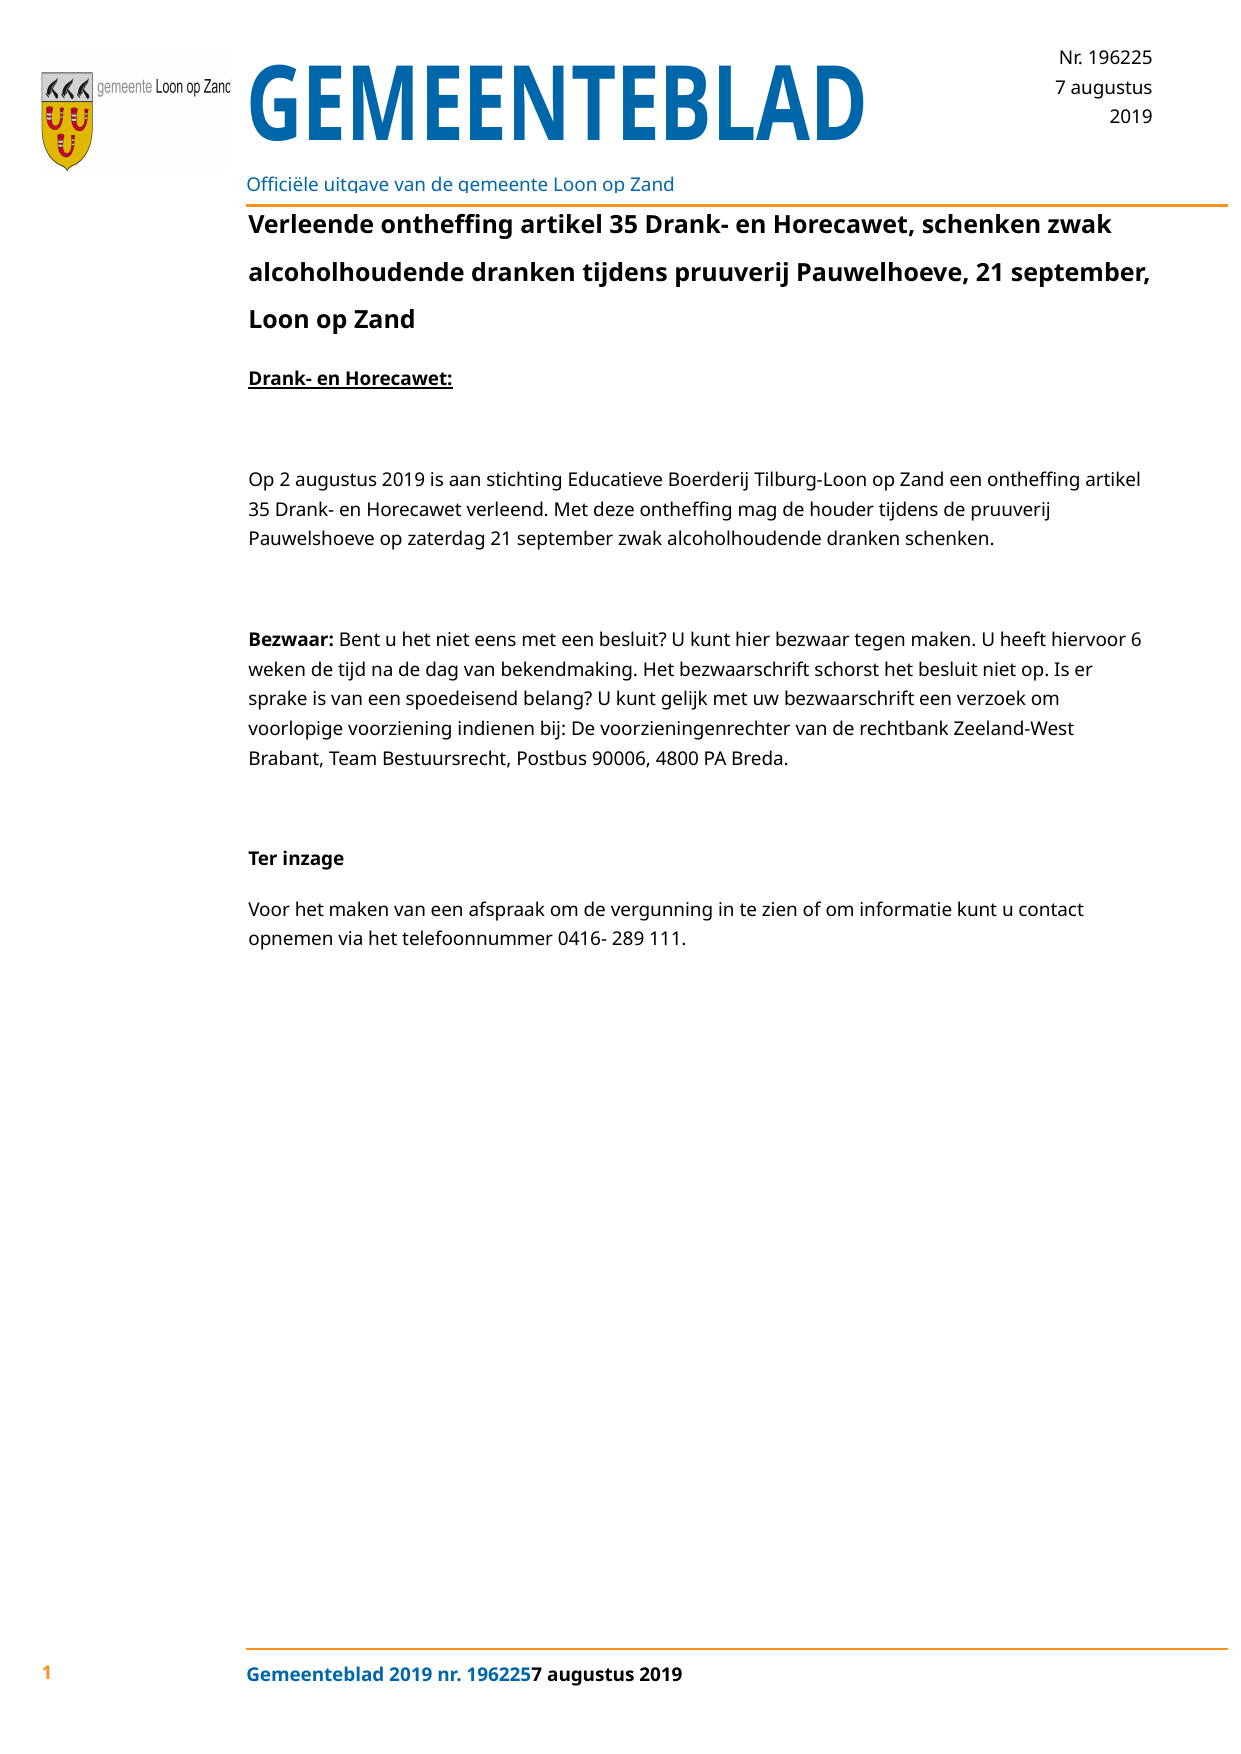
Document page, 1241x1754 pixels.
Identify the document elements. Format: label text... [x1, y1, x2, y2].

text Bezwaar: Bent u het niet eens met een besluit? U kunt hier bezwaar tegen maken. U heeft hiervoor 6 weken de tijd na de dag van bekendmaking. Het bezwaarschrift schorst het besluit niet op. Is er sprake is van een spoedeisend belang? U kunt gelijk met uw bezwaarschrift een verzoek om voorlopige voorziening indienen bij: De voorzieningenrechter van de rechtbank Zeeland-West Brabant, Team Bestuursrecht, Postbus 90006, 4800 PA Breda. [248, 626, 1152, 770]
text Voor het maken van een afspraak om de vergunning in te zien of om informatie kunt u contact opnemen via het telefoonnummer 0416- 289 111. [248, 896, 1152, 951]
text Op 2 augustus 2019 is aan stichting Educatieve Boerderij Tilburg-Loon op Zand een ontheffing artikel 35 Drank- en Horecawet verleend. Met deze ontheffing mag de houder tijdens de pruuverij Pauwelshoeve op zaterdag 21 september zwak alcoholhoudende dranken schenken. [248, 466, 1152, 551]
text Drank- en Horecawet: [248, 366, 1152, 391]
text Verleende ontheffing artikel 35 Drank- en Horecawet, schenken zwak alcoholhoudende dranken tijdens pruuverij Pauwelhoeve, 21 september, Loon op Zand [248, 207, 1152, 336]
text Ter inzage [248, 846, 1152, 871]
picture [41, 47, 231, 172]
